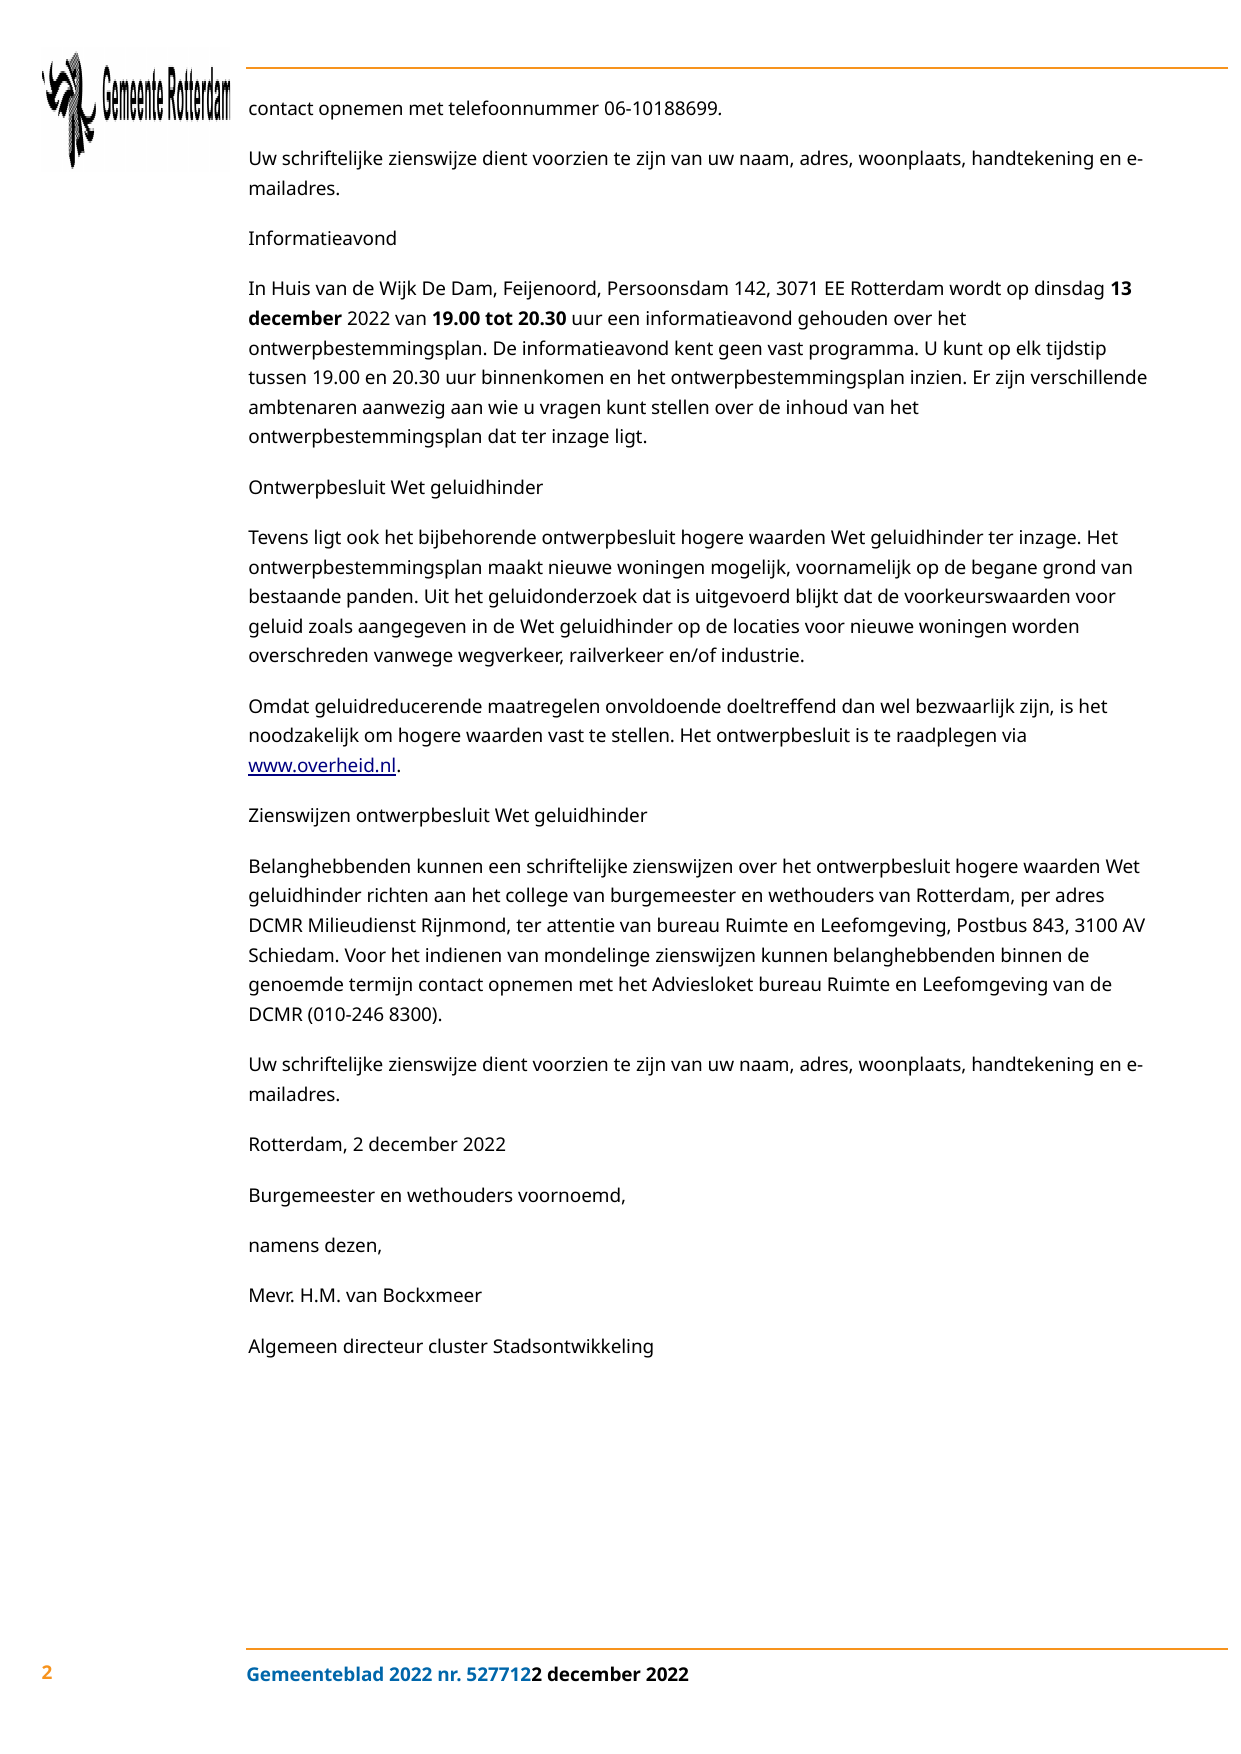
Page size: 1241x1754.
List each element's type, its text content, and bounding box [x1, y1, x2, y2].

text Uw schriftelijke zienswijze dient voorzien te zijn van uw naam, adres, woonplaats, handtekening en e-mailadres. [248, 1051, 1152, 1107]
text namens dezen, [248, 1232, 1152, 1258]
text Omdat geluidreducerende maatregelen onvoldoende doeltreffend dan wel bezwaarlijk zijn, is het noodzakelijk om hogere waarden vast te stellen. Het ontwerpbesluit is te raadplegen via www.overheid.nl. [248, 693, 1152, 778]
text In Huis van de Wijk De Dam, Feijenoord, Persoonsdam 142, 3071 EE Rotterdam wordt op dinsdag 13 december 2022 van 19.00 tot 20.30 uur een informatieavond gehouden over het ontwerpbestemmingsplan. De informatieavond kent geen vast programma. U kunt op elk tijdstip tussen 19.00 en 20.30 uur binnenkomen en het ontwerpbestemmingsplan inzien. Er zijn verschillende ambtenaren aanwezig aan wie u vragen kunt stellen over de inhoud van het ontwerpbestemmingsplan dat ter inzage ligt. [248, 276, 1152, 449]
text Belanghebbenden kunnen een schriftelijke zienswijzen over het ontwerpbesluit hogere waarden Wet geluidhinder richten aan het college van burgemeester en wethouders van Rotterdam, per adres DCMR Milieudienst Rijnmond, ter attentie van bureau Ruimte en Leefomgeving, Postbus 843, 3100 AV Schiedam. Voor het indienen van mondelinge zienswijzen kunnen belanghebbenden binnen de genoemde termijn contact opnemen met het Adviesloket bureau Ruimte en Leefomgeving van de DCMR (010-246 8300). [248, 853, 1152, 1027]
text Zienswijzen ontwerpbesluit Wet geluidhinder [248, 803, 1152, 828]
text Mevr. H.M. van Bockxmeer [248, 1283, 1152, 1308]
text Uw schriftelijke zienswijze dient voorzien te zijn van uw naam, adres, woonplaats, handtekening en e-mailadres. [248, 145, 1152, 201]
text Rotterdam, 2 december 2022 [248, 1131, 1152, 1157]
text Ontwerpbesluit Wet geluidhinder [248, 474, 1152, 500]
text Tevens ligt ook het bijbehorende ontwerpbesluit hogere waarden Wet geluidhinder ter inzage. Het ontwerpbestemmingsplan maakt nieuwe woningen mogelijk, voornamelijk op de begane grond van bestaande panden. Uit het geluidonderzoek dat is uitgevoerd blijkt dat de voorkeurswaarden voor geluid zoals aangegeven in de Wet geluidhinder op de locaties voor nieuwe woningen worden overschreden vanwege wegverkeer, railverkeer en/of industrie. [248, 524, 1152, 668]
text contact opnemen met telefoonnummer 06-10188699. [248, 95, 1152, 121]
text Algemeen directeur cluster Stadsontwikkeling [248, 1333, 1152, 1359]
picture [41, 47, 231, 172]
text Burgemeester en wethouders voornoemd, [248, 1182, 1152, 1208]
text Informatieavond [248, 225, 1152, 251]
